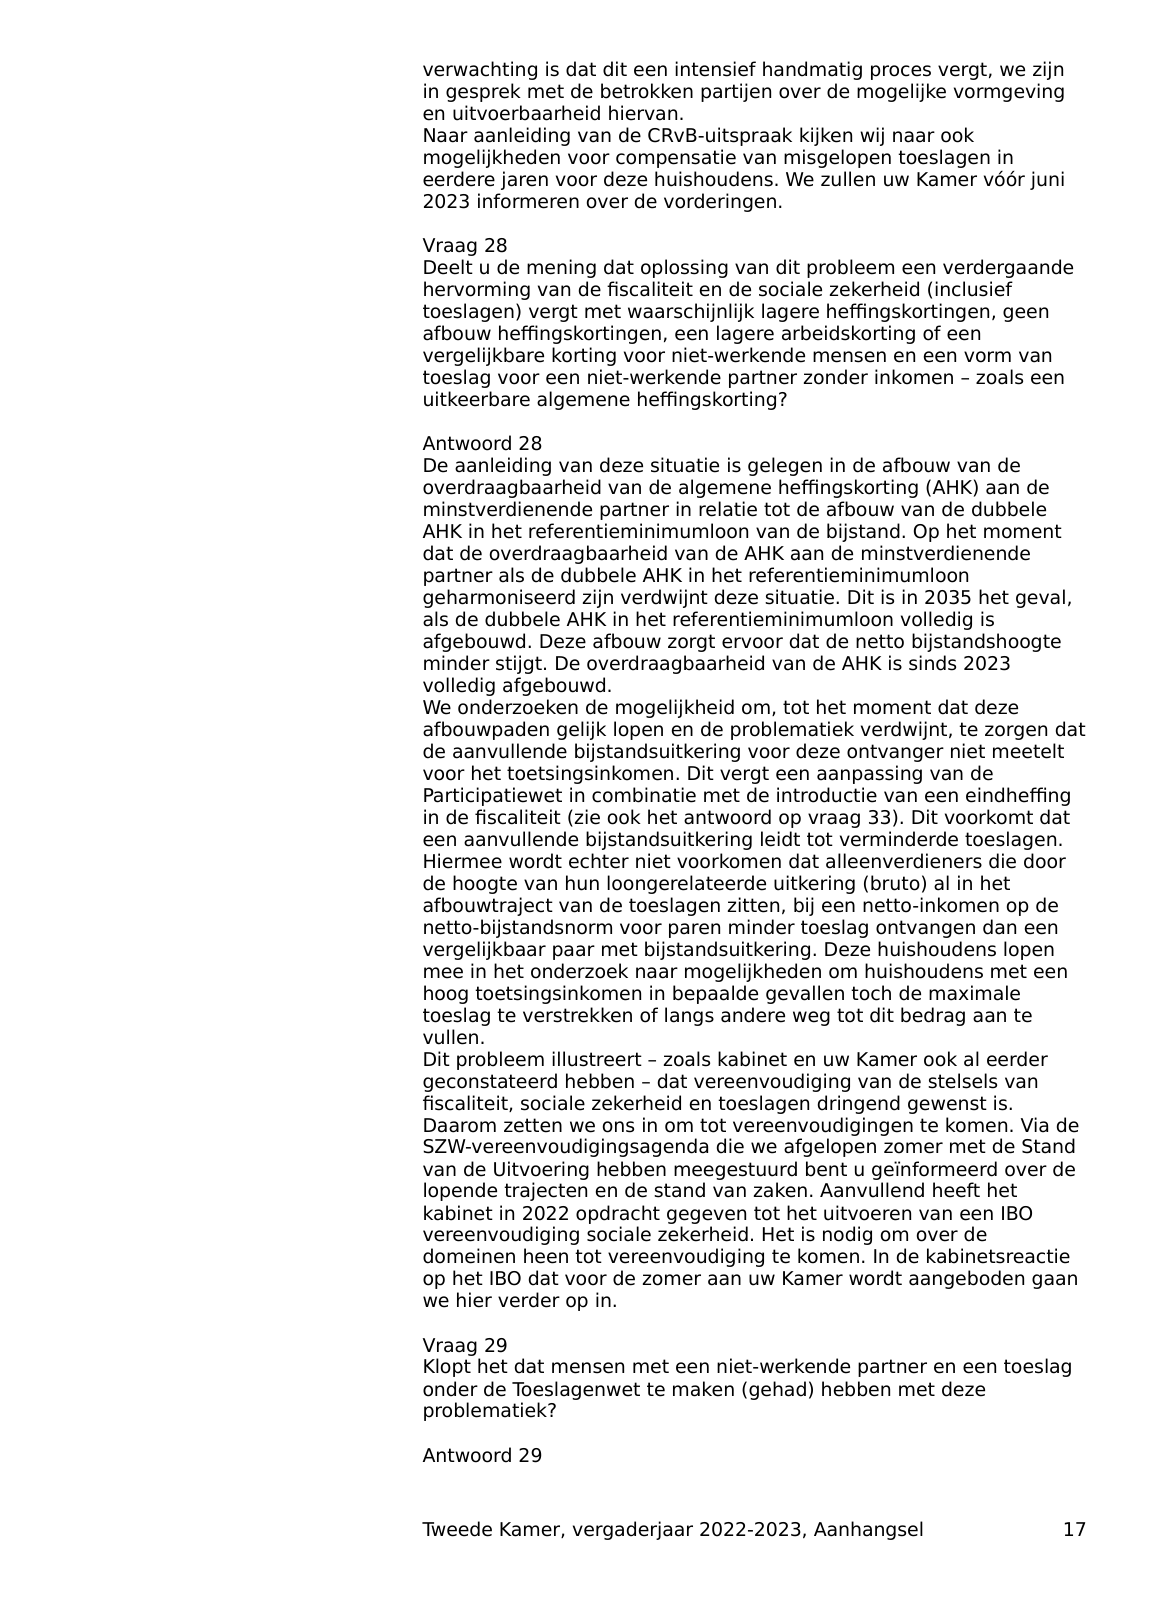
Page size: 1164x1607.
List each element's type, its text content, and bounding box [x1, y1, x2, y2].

text Antwoord 28 [422, 433, 1087, 455]
text Deelt u de mening dat oplossing van dit probleem een verdergaande hervorming van de fiscaliteit en de sociale zekerheid (inclusief toeslagen) vergt met waarschijnlijk lagere heffingskortingen, geen afbouw heffingskortingen, een lagere arbeidskorting of een vergelijkbare korting voor niet-werkende mensen en een vorm van toeslag voor een niet-werkende partner zonder inkomen – zoals een uitkeerbare algemene heffingskorting? [422, 257, 1087, 411]
text Vraag 29 [422, 1334, 1087, 1356]
text verwachting is dat dit een intensief handmatig proces vergt, we zijn in gesprek met de betrokken partijen over de mogelijke vormgeving en uitvoerbaarheid hiervan. [422, 59, 1087, 125]
text De aanleiding van deze situatie is gelegen in de afbouw van de overdraagbaarheid van de algemene heffingskorting (AHK) aan de minstverdienende partner in relatie tot de afbouw van de dubbele AHK in het referentieminimumloon van de bijstand. Op het moment dat de overdraagbaarheid van de AHK aan de minstverdienende partner als de dubbele AHK in het referentieminimumloon geharmoniseerd zijn verdwijnt deze situatie. Dit is in 2035 het geval, als de dubbele AHK in het referentieminimumloon volledig is afgebouwd. Deze afbouw zorgt ervoor dat de netto bijstandshoogte minder stijgt. De overdraagbaarheid van de AHK is sinds 2023 volledig afgebouwd. [422, 455, 1087, 697]
text Antwoord 29 [422, 1444, 1087, 1467]
text Vraag 28 [422, 235, 1087, 257]
text Dit probleem illustreert – zoals kabinet en uw Kamer ook al eerder geconstateerd hebben – dat vereenvoudiging van de stelsels van fiscaliteit, sociale zekerheid en toeslagen dringend gewenst is. Daarom zetten we ons in om tot vereenvoudigingen te komen. Via de SZW-vereenvoudigingsagenda die we afgelopen zomer met de Stand van de Uitvoering hebben meegestuurd bent u geïnformeerd over de lopende trajecten en de stand van zaken. Aanvullend heeft het kabinet in 2022 opdracht gegeven tot het uitvoeren van een IBO vereenvoudiging sociale zekerheid. Het is nodig om over de domeinen heen tot vereenvoudiging te komen. In de kabinetsreactie op het IBO dat voor de zomer aan uw Kamer wordt aangeboden gaan we hier verder op in. [422, 1048, 1087, 1312]
text We onderzoeken de mogelijkheid om, tot het moment dat deze afbouwpaden gelijk lopen en de problematiek verdwijnt, te zorgen dat de aanvullende bijstandsuitkering voor deze ontvanger niet meetelt voor het toetsingsinkomen. Dit vergt een aanpassing van de Participatiewet in combinatie met de introductie van een eindheffing in de fiscaliteit (zie ook het antwoord op vraag 33). Dit voorkomt dat een aanvullende bijstandsuitkering leidt tot verminderde toeslagen. Hiermee wordt echter niet voorkomen dat alleenverdieners die door de hoogte van hun loongerelateerde uitkering (bruto) al in het afbouwtraject van de toeslagen zitten, bij een netto-inkomen op de netto-bijstandsnorm voor paren minder toeslag ontvangen dan een vergelijkbaar paar met bijstandsuitkering. Deze huishoudens lopen mee in het onderzoek naar mogelijkheden om huishoudens met een hoog toetsingsinkomen in bepaalde gevallen toch de maximale toeslag te verstrekken of langs andere weg tot dit bedrag aan te vullen. [422, 697, 1087, 1048]
text Naar aanleiding van de CRvB-uitspraak kijken wij naar ook mogelijkheden voor compensatie van misgelopen toeslagen in eerdere jaren voor deze huishoudens. We zullen uw Kamer vóór juni 2023 informeren over de vorderingen. [422, 125, 1087, 213]
text Klopt het dat mensen met een niet-werkende partner en een toeslag onder de Toeslagenwet te maken (gehad) hebben met deze problematiek? [422, 1356, 1087, 1422]
